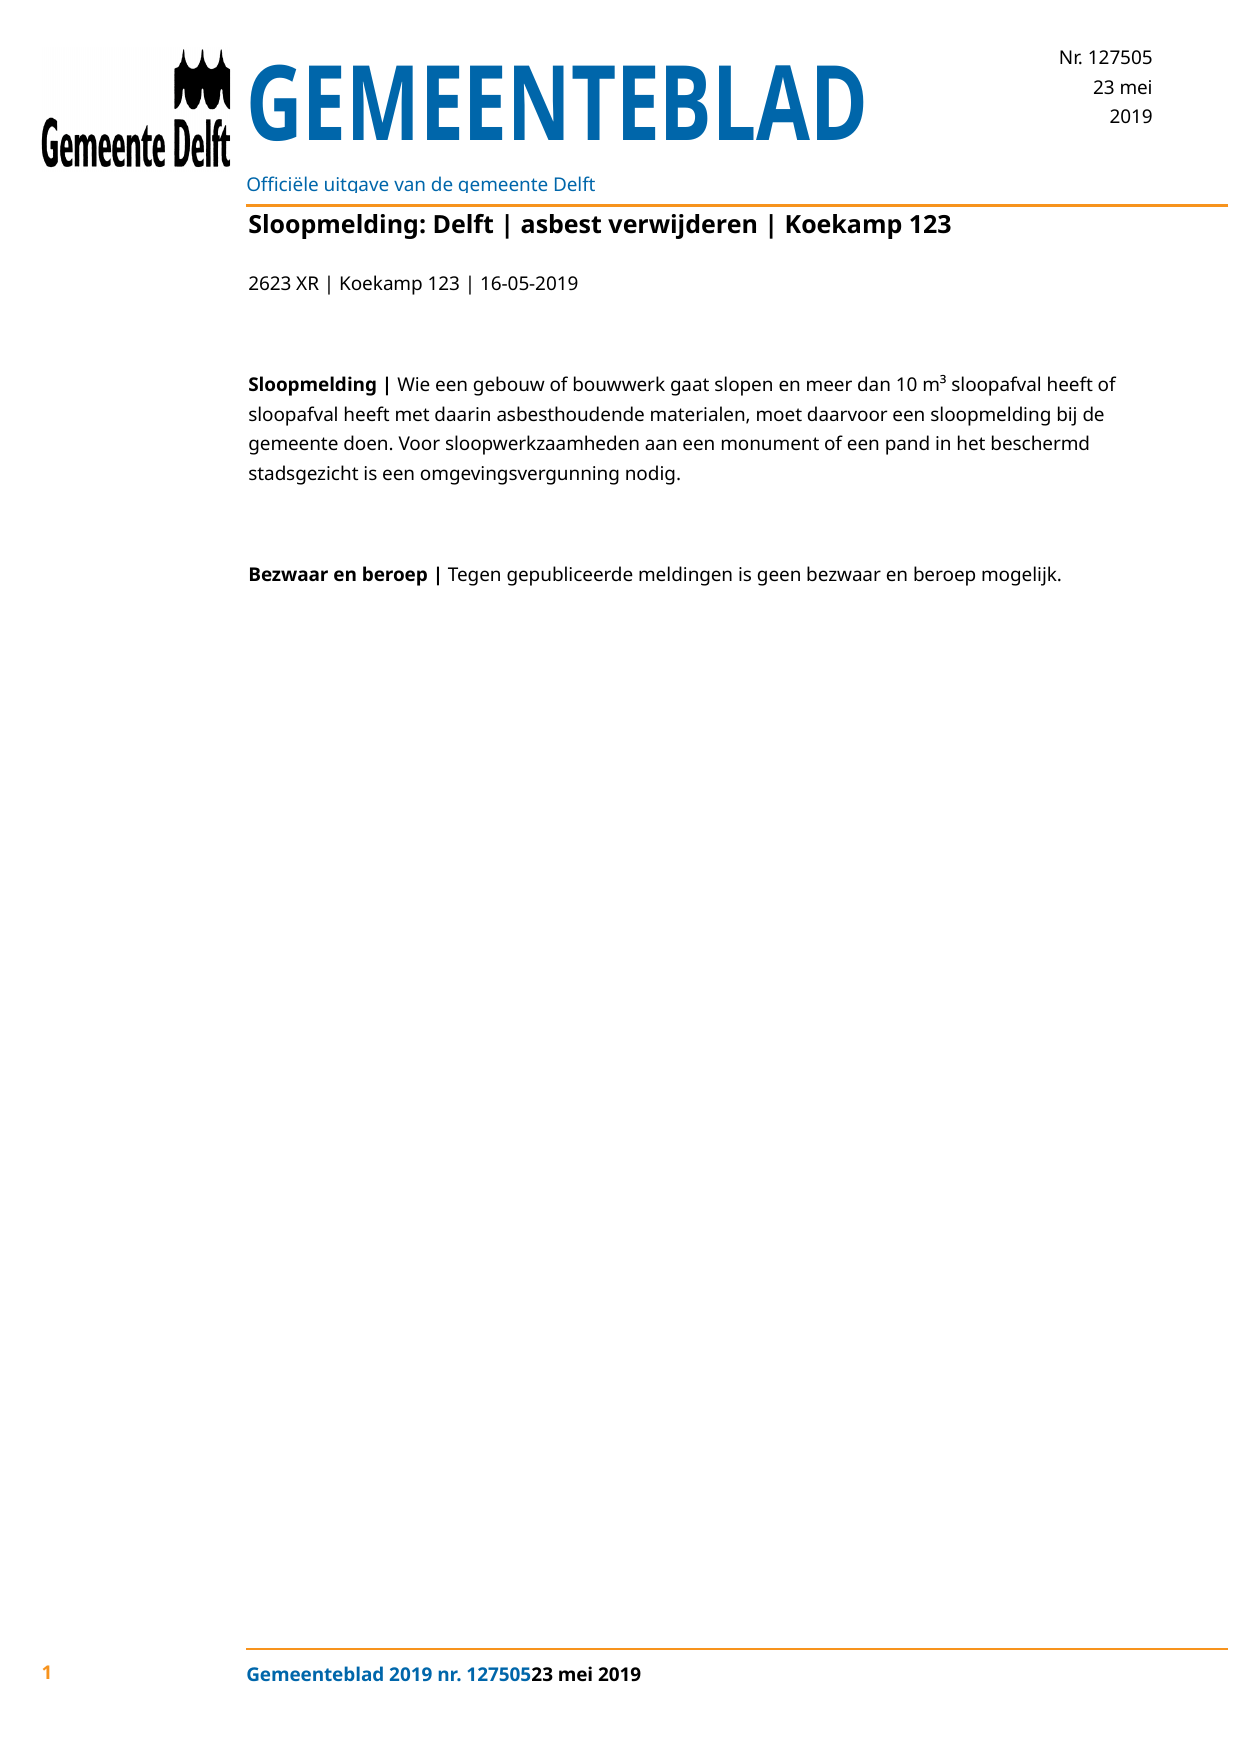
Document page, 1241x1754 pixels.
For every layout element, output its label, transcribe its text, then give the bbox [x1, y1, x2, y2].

text 2623 XR | Koekamp 123 | 16-05-2019 [248, 270, 1152, 296]
text Sloopmelding: Delft | asbest verwijderen | Koekamp 123 [248, 207, 1152, 241]
picture [41, 47, 231, 172]
text Bezwaar en beroep | Tegen gepubliceerde meldingen is geen bezwaar en beroep mogelijk. [248, 561, 1152, 586]
text Sloopmelding | Wie een gebouw of bouwwerk gaat slopen en meer dan 10 m³ sloopafval heeft of sloopafval heeft met daarin asbesthoudende materialen, moet daarvoor een sloopmelding bij de gemeente doen. Voor sloopwerkzaamheden aan een monument of een pand in het beschermd stadsgezicht is een omgevingsvergunning nodig. [248, 371, 1152, 486]
